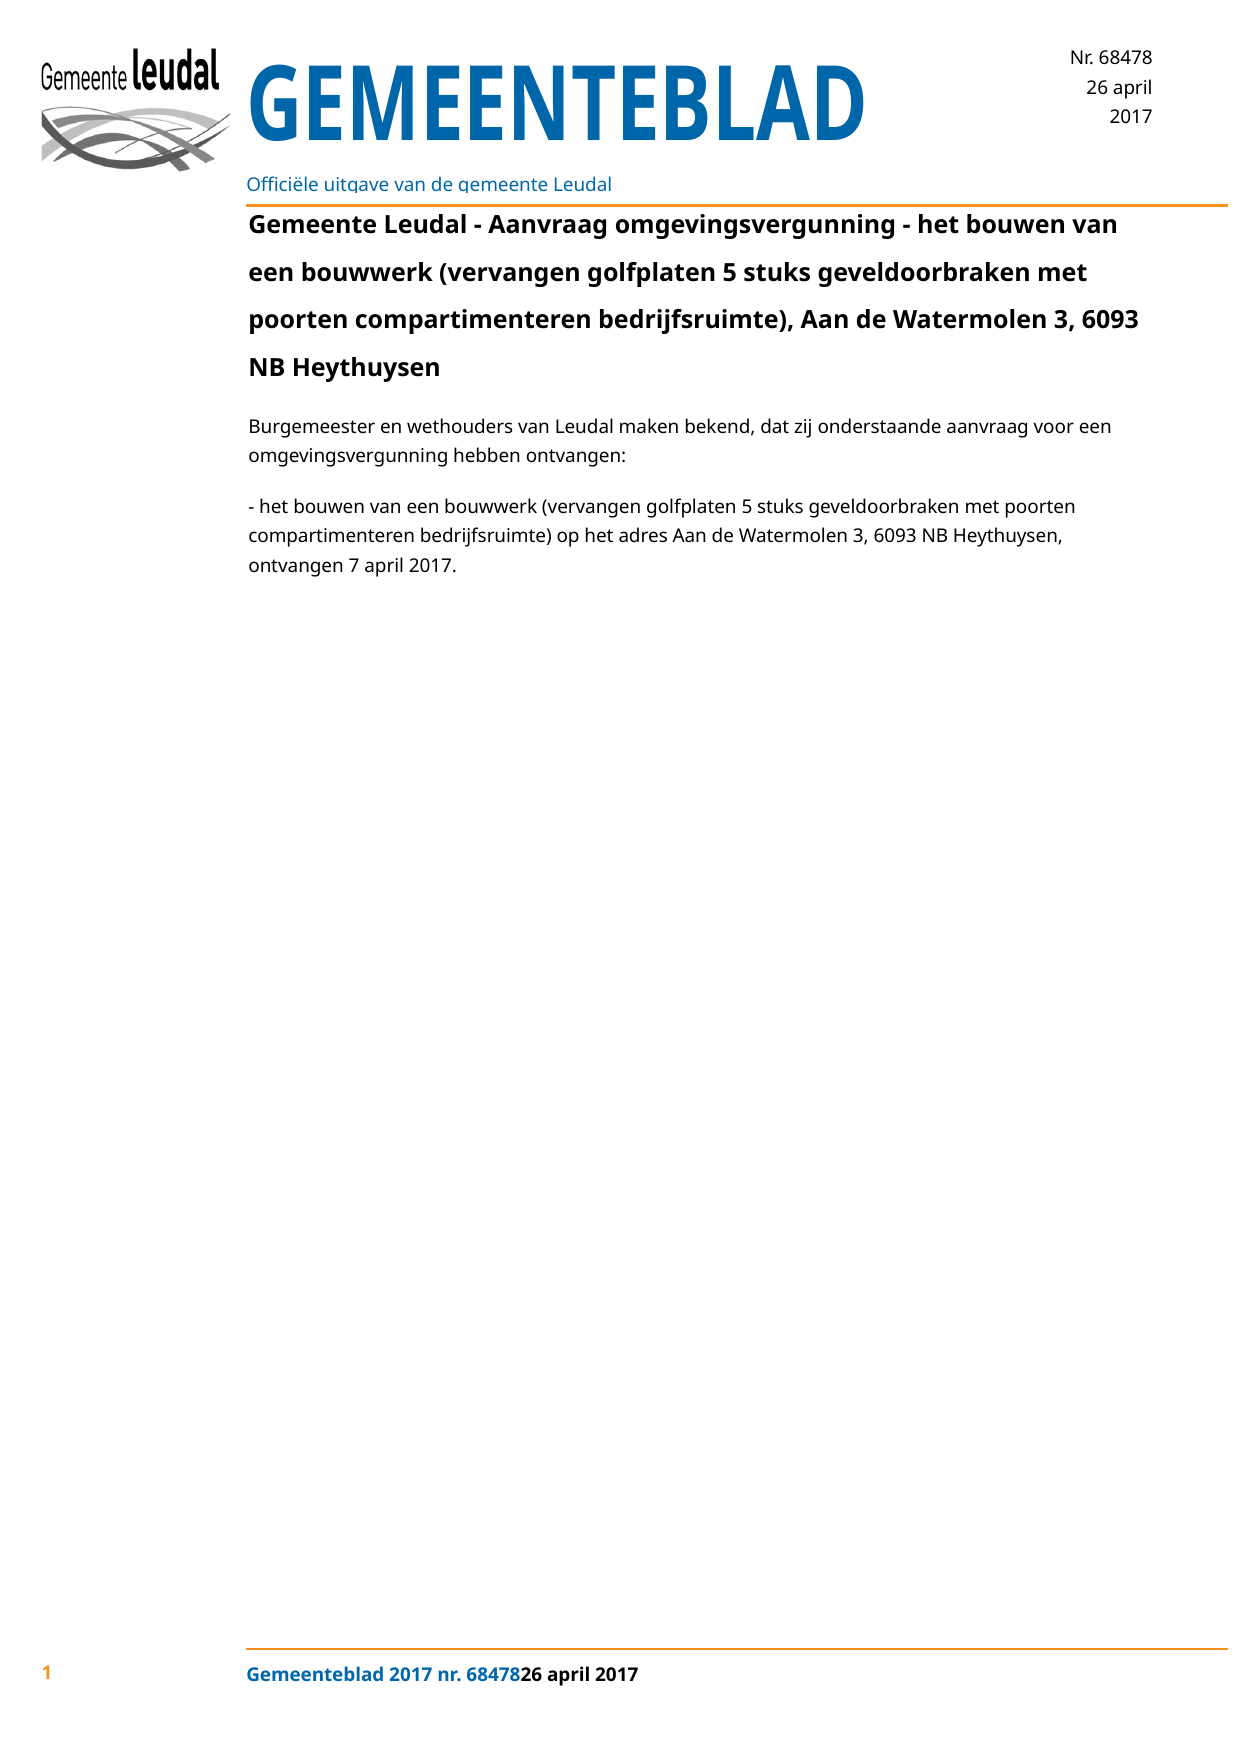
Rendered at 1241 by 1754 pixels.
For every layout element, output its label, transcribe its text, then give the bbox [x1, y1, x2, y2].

text - het bouwen van een bouwwerk (vervangen golfplaten 5 stuks geveldoorbraken met poorten compartimenteren bedrijfsruimte) op het adres Aan de Watermolen 3, 6093 NB Heythuysen, ontvangen 7 april 2017. [248, 493, 1152, 578]
text Burgemeester en wethouders van Leudal maken bekend, dat zij onderstaande aanvraag voor een omgevingsvergunning hebben ontvangen: [248, 413, 1152, 468]
text Gemeente Leudal - Aanvraag omgevingsvergunning - het bouwen van een bouwwerk (vervangen golfplaten 5 stuks geveldoorbraken met poorten compartimenteren bedrijfsruimte), Aan de Watermolen 3, 6093 NB Heythuysen [248, 207, 1152, 384]
picture [41, 47, 231, 172]
